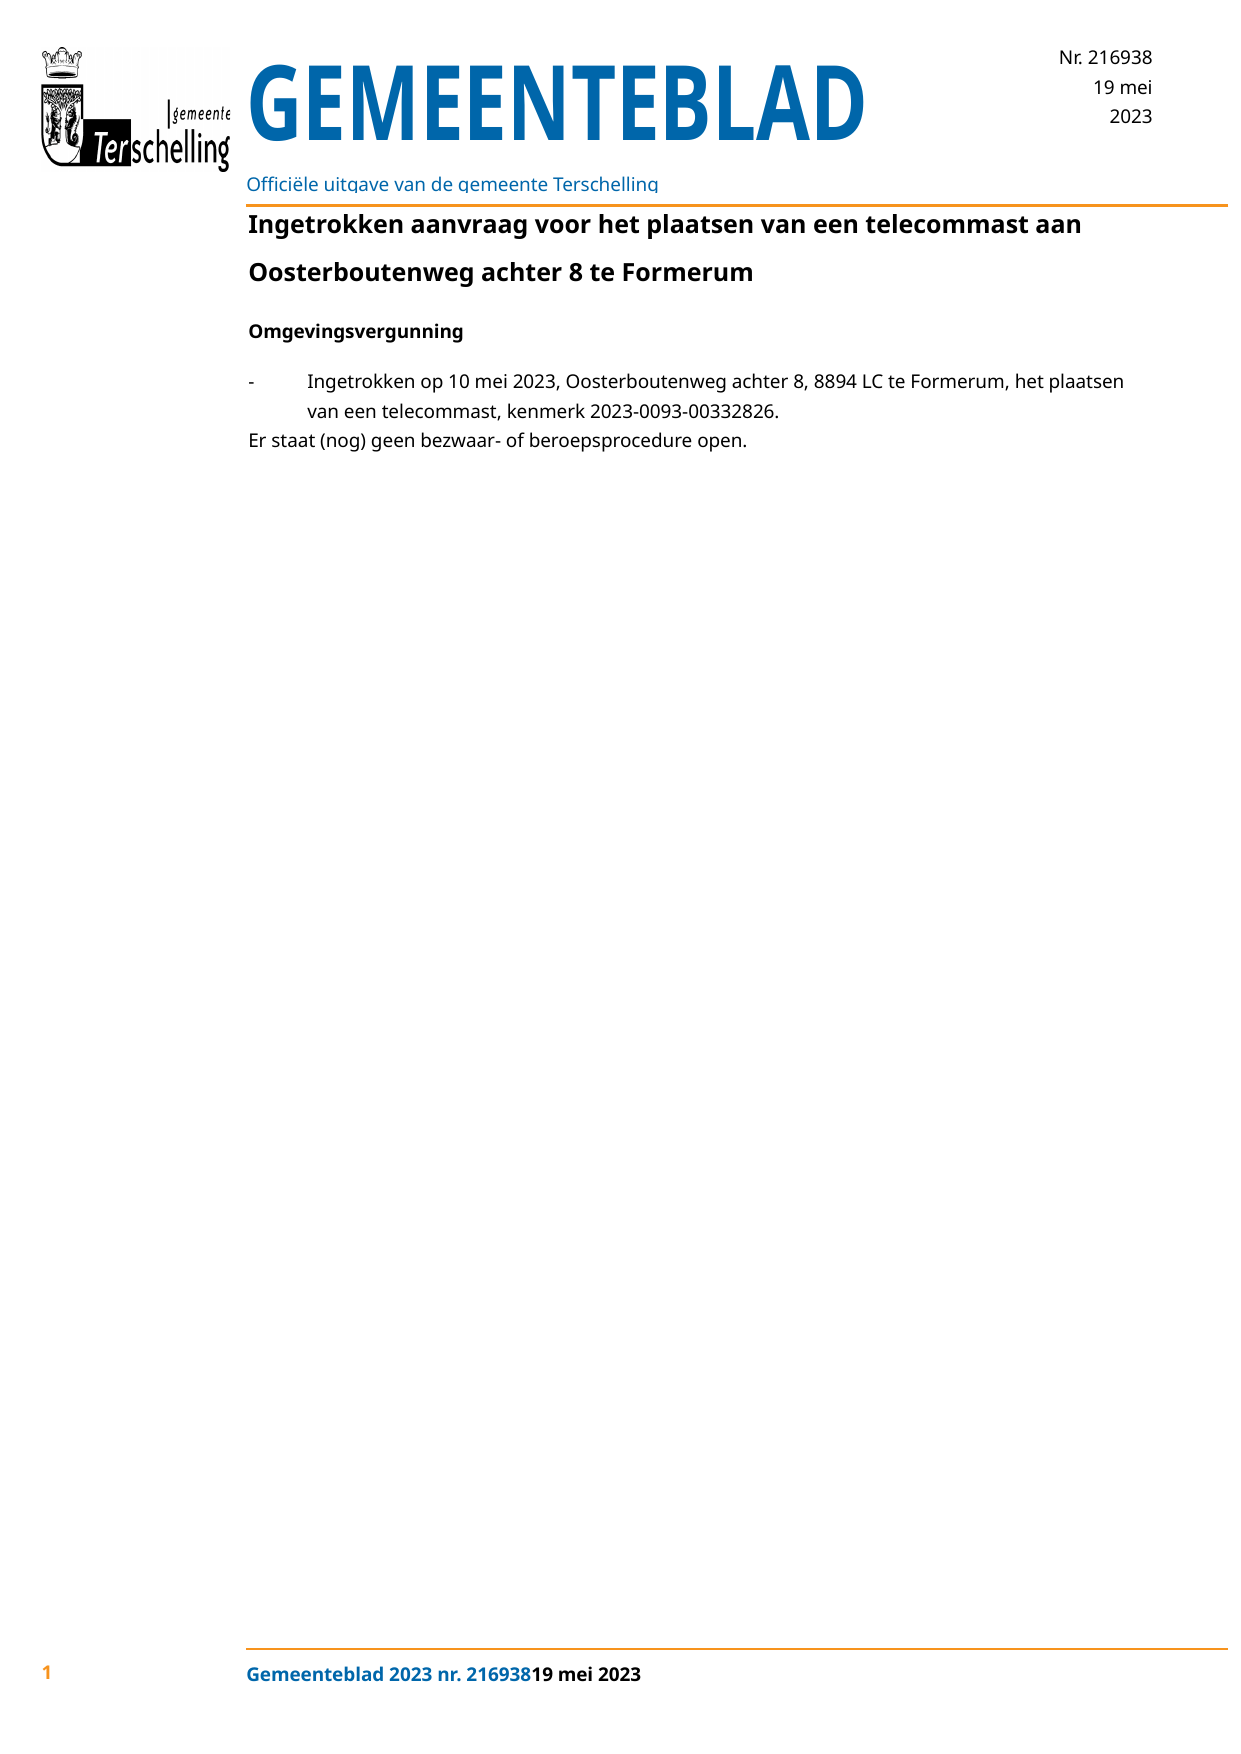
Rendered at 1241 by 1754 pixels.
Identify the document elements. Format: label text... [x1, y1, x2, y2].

text Ingetrokken aanvraag voor het plaatsen van een telecommast aan Oosterboutenweg achter 8 te Formerum [248, 207, 1152, 288]
text Omgevingsvergunning [248, 318, 1152, 344]
picture [41, 47, 231, 172]
text Er staat (nog) geen bezwaar- of beroepsprocedure open. [248, 427, 1152, 453]
list Ingetrokken op 10 mei 2023, Oosterboutenweg achter 8, 8894 LC te Formerum, het plaatsen van een telecommast, kenmerk 2023-0093-00332826. [248, 368, 1152, 424]
